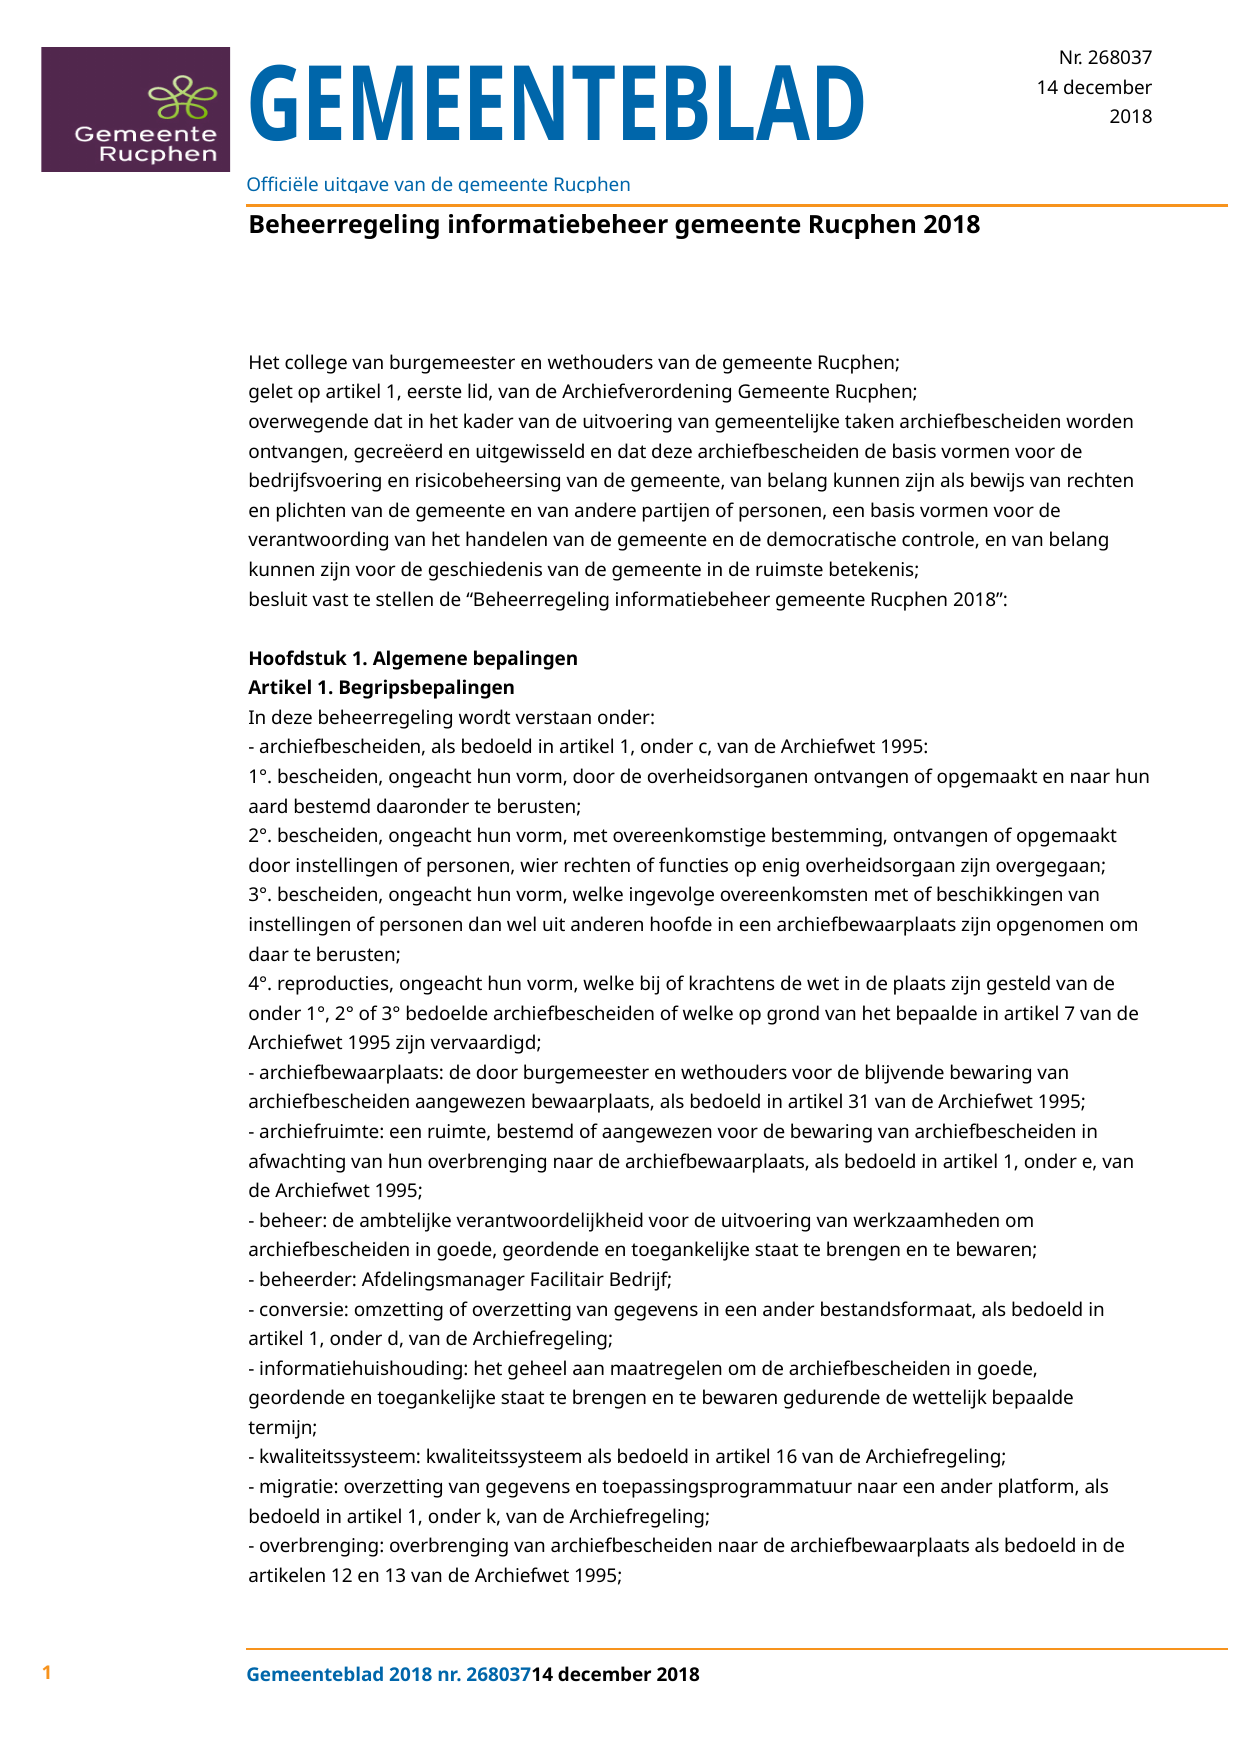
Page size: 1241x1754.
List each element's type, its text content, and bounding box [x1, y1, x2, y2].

text 4°. reproducties, ongeacht hun vorm, welke bij of krachtens de wet in de plaats zijn gesteld van de onder 1°, 2° of 3° bedoelde archiefbescheiden of welke op grond van het bepaalde in artikel 7 van de Archiefwet 1995 zijn vervaardigd; [248, 970, 1152, 1055]
picture [41, 47, 231, 172]
text - informatiehuishouding: het geheel aan maatregelen om de archiefbescheiden in goede, [248, 1355, 1152, 1381]
text - beheerder: Afdelingsmanager Facilitair Bedrijf; [248, 1266, 1152, 1292]
text - archiefbewaarplaats: de door burgemeester en wethouders voor de blijvende bewaring van archiefbescheiden aangewezen bewaarplaats, als bedoeld in artikel 31 van de Archiefwet 1995; [248, 1059, 1152, 1114]
text geordende en toegankelijke staat te brengen en te bewaren gedurende de wettelijk bepaalde [248, 1384, 1152, 1410]
text - overbrenging: overbrenging van archiefbescheiden naar de archiefbewaarplaats als bedoeld in de artikelen 12 en 13 van de Archiefwet 1995; [248, 1532, 1152, 1588]
text Beheerregeling informatiebeheer gemeente Rucphen 2018 [248, 207, 1152, 241]
text 1°. bescheiden, ongeacht hun vorm, door de overheidsorganen ontvangen of opgemaakt en naar hun aard bestemd daaronder te berusten; [248, 763, 1152, 819]
text Het college van burgemeester en wethouders van de gemeente Rucphen; [248, 349, 1152, 375]
text In deze beheerregeling wordt verstaan onder: [248, 704, 1152, 730]
text - migratie: overzetting van gegevens en toepassingsprogrammatuur naar een ander platform, als bedoeld in artikel 1, onder k, van de Archiefregeling; [248, 1473, 1152, 1529]
text 2°. bescheiden, ongeacht hun vorm, met overeenkomstige bestemming, ontvangen of opgemaakt door instellingen of personen, wier rechten of functies op enig overheidsorgaan zijn overgegaan; [248, 822, 1152, 878]
text - beheer: de ambtelijke verantwoordelijkheid voor de uitvoering van werkzaamheden om archiefbescheiden in goede, geordende en toegankelijke staat te brengen en te bewaren; [248, 1207, 1152, 1262]
text Artikel 1. Begripsbepalingen [248, 674, 1152, 700]
text gelet op artikel 1, eerste lid, van de Archiefverordening Gemeente Rucphen; [248, 379, 1152, 404]
text 3°. bescheiden, ongeacht hun vorm, welke ingevolge overeenkomsten met of beschikkingen van instellingen of personen dan wel uit anderen hoofde in een archiefbewaarplaats zijn opgenomen om daar te berusten; [248, 882, 1152, 967]
text - archiefruimte: een ruimte, bestemd of aangewezen voor de bewaring van archiefbescheiden in afwachting van hun overbrenging naar de archiefbewaarplaats, als bedoeld in artikel 1, onder e, van de Archiefwet 1995; [248, 1118, 1152, 1203]
text overwegende dat in het kader van de uitvoering van gemeentelijke taken archiefbescheiden worden ontvangen, gecreëerd en uitgewisseld en dat deze archiefbescheiden de basis vormen voor de bedrijfsvoering en risicobeheersing van de gemeente, van belang kunnen zijn als bewijs van rechten en plichten van de gemeente en van andere partijen of personen, een basis vormen voor de verantwoording van het handelen van de gemeente en de democratische controle, en van belang kunnen zijn voor de geschiedenis van de gemeente in de ruimste betekenis; [248, 408, 1152, 582]
text - archiefbescheiden, als bedoeld in artikel 1, onder c, van de Archiefwet 1995: [248, 734, 1152, 759]
text - kwaliteitssysteem: kwaliteitssysteem als bedoeld in artikel 16 van de Archiefregeling; [248, 1444, 1152, 1469]
text - conversie: omzetting of overzetting van gegevens in een ander bestandsformaat, als bedoeld in artikel 1, onder d, van de Archiefregeling; [248, 1296, 1152, 1351]
text besluit vast te stellen de “Beheerregeling informatiebeheer gemeente Rucphen 2018”: [248, 586, 1152, 612]
text termijn; [248, 1414, 1152, 1440]
text Hoofdstuk 1. Algemene bepalingen [248, 645, 1152, 671]
